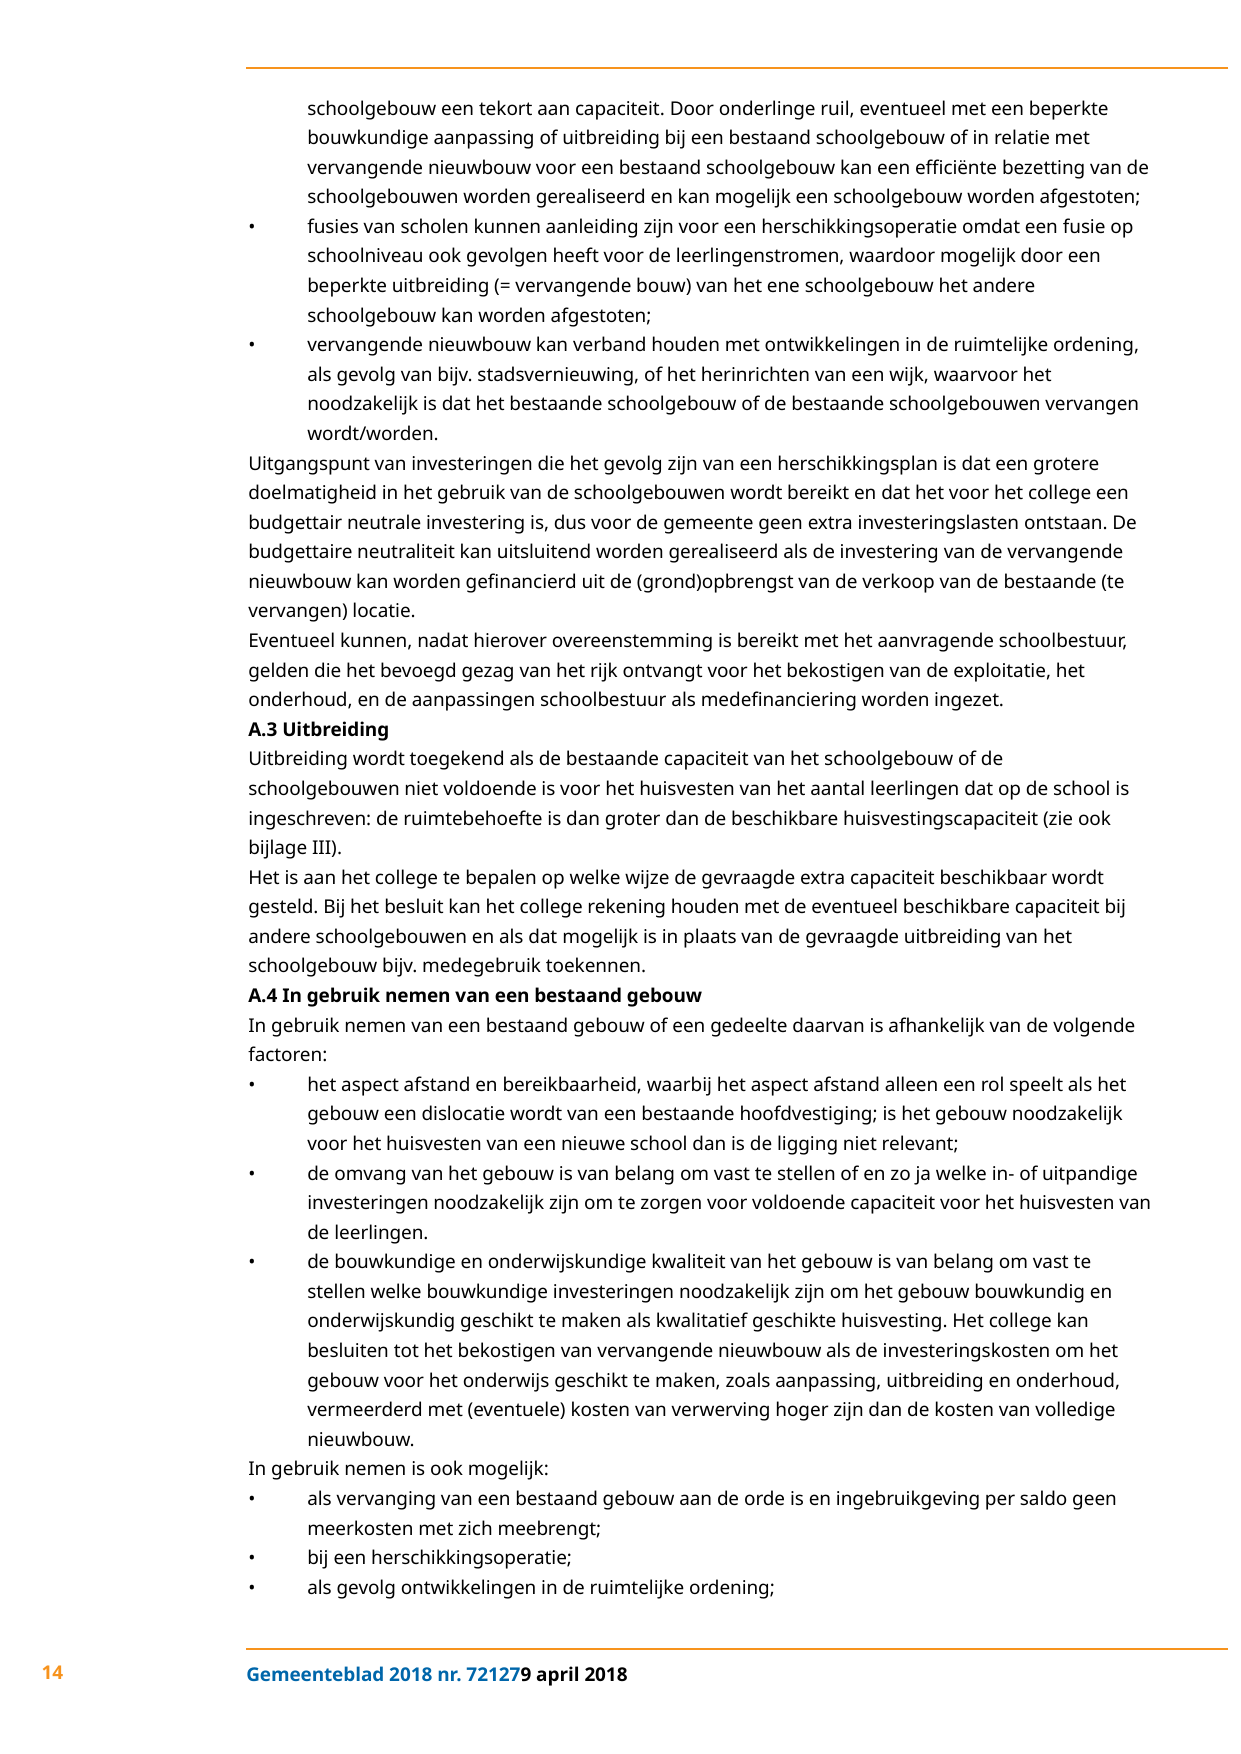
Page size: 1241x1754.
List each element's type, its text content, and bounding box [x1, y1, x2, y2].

list de bouwkundige en onderwijskundige kwaliteit van het gebouw is van belang om vast te stellen welke bouwkundige investeringen noodzakelijk zijn om het gebouw bouwkundig en onderwijskundig geschikt te maken als kwalitatief geschikte huisvesting. Het college kan besluiten tot het bekostigen van vervangende nieuwbouw als de investeringskosten om het gebouw voor het onderwijs geschikt te maken, zoals aanpassing, uitbreiding en onderhoud, vermeerderd met (eventuele) kosten van verwerving hoger zijn dan de kosten van volledige nieuwbouw. [248, 1248, 1152, 1452]
text In gebruik nemen is ook mogelijk: [248, 1456, 1152, 1481]
list vervangende nieuwbouw kan verband houden met ontwikkelingen in de ruimtelijke ordening, als gevolg van bijv. stadsvernieuwing, of het herinrichten van een wijk, waarvoor het noodzakelijk is dat het bestaande schoolgebouw of de bestaande schoolgebouwen vervangen wordt/worden. [248, 331, 1152, 446]
text A.4 In gebruik nemen van een bestaand gebouw [248, 982, 1152, 1008]
text Het is aan het college te bepalen op welke wijze de gevraagde extra capaciteit beschikbaar wordt gesteld. Bij het besluit kan het college rekening houden met de eventueel beschikbare capaciteit bij andere schoolgebouwen en als dat mogelijk is in plaats van de gevraagde uitbreiding van het schoolgebouw bijv. medegebruik toekennen. [248, 864, 1152, 978]
picture [41, 47, 231, 172]
list fusies van scholen kunnen aanleiding zijn voor een herschikkingsoperatie omdat een fusie op schoolniveau ook gevolgen heeft voor de leerlingenstromen, waardoor mogelijk door een beperkte uitbreiding (= vervangende bouw) van het ene schoolgebouw het andere schoolgebouw kan worden afgestoten; [248, 213, 1152, 328]
text Uitbreiding wordt toegekend als de bestaande capaciteit van het schoolgebouw of de schoolgebouwen niet voldoende is voor het huisvesten van het aantal leerlingen dat op de school is ingeschreven: de ruimtebehoefte is dan groter dan de beschikbare huisvestingscapaciteit (zie ook bijlage III). [248, 746, 1152, 860]
list als gevolg ontwikkelingen in de ruimtelijke ordening; [248, 1574, 1152, 1600]
list bij een herschikkingsoperatie; [248, 1544, 1152, 1570]
text Uitgangspunt van investeringen die het gevolg zijn van een herschikkingsplan is dat een grotere doelmatigheid in het gebruik van de schoolgebouwen wordt bereikt en dat het voor het college een budgettair neutrale investering is, dus voor de gemeente geen extra investeringslasten ontstaan. De budgettaire neutraliteit kan uitsluitend worden gerealiseerd als de investering van de vervangende nieuwbouw kan worden gefinancierd uit de (grond)opbrengst van de verkoop van de bestaande (te vervangen) locatie. [248, 450, 1152, 623]
list de omvang van het gebouw is van belang om vast te stellen of en zo ja welke in- of uitpandige investeringen noodzakelijk zijn om te zorgen voor voldoende capaciteit voor het huisvesten van de leerlingen. [248, 1160, 1152, 1245]
list het aspect afstand en bereikbaarheid, waarbij het aspect afstand alleen een rol speelt als het gebouw een dislocatie wordt van een bestaande hoofdvestiging; is het gebouw noodzakelijk voor het huisvesten van een nieuwe school dan is de ligging niet relevant; [248, 1071, 1152, 1156]
text A.3 Uitbreiding [248, 716, 1152, 742]
text Eventueel kunnen, nadat hierover overeenstemming is bereikt met het aanvragende schoolbestuur, gelden die het bevoegd gezag van het rijk ontvangt voor het bekostigen van de exploitatie, het onderhoud, en de aanpassingen schoolbestuur als medefinanciering worden ingezet. [248, 627, 1152, 712]
text In gebruik nemen van een bestaand gebouw of een gedeelte daarvan is afhankelijk van de volgende factoren: [248, 1012, 1152, 1067]
list schoolgebouw een tekort aan capaciteit. Door onderlinge ruil, eventueel met een beperkte bouwkundige aanpassing of uitbreiding bij een bestaand schoolgebouw of in relatie met vervangende nieuwbouw voor een bestaand schoolgebouw kan een efficiënte bezetting van de schoolgebouwen worden gerealiseerd en kan mogelijk een schoolgebouw worden afgestoten; [248, 95, 1152, 209]
list als vervanging van een bestaand gebouw aan de orde is en ingebruikgeving per saldo geen meerkosten met zich meebrengt; [248, 1485, 1152, 1541]
